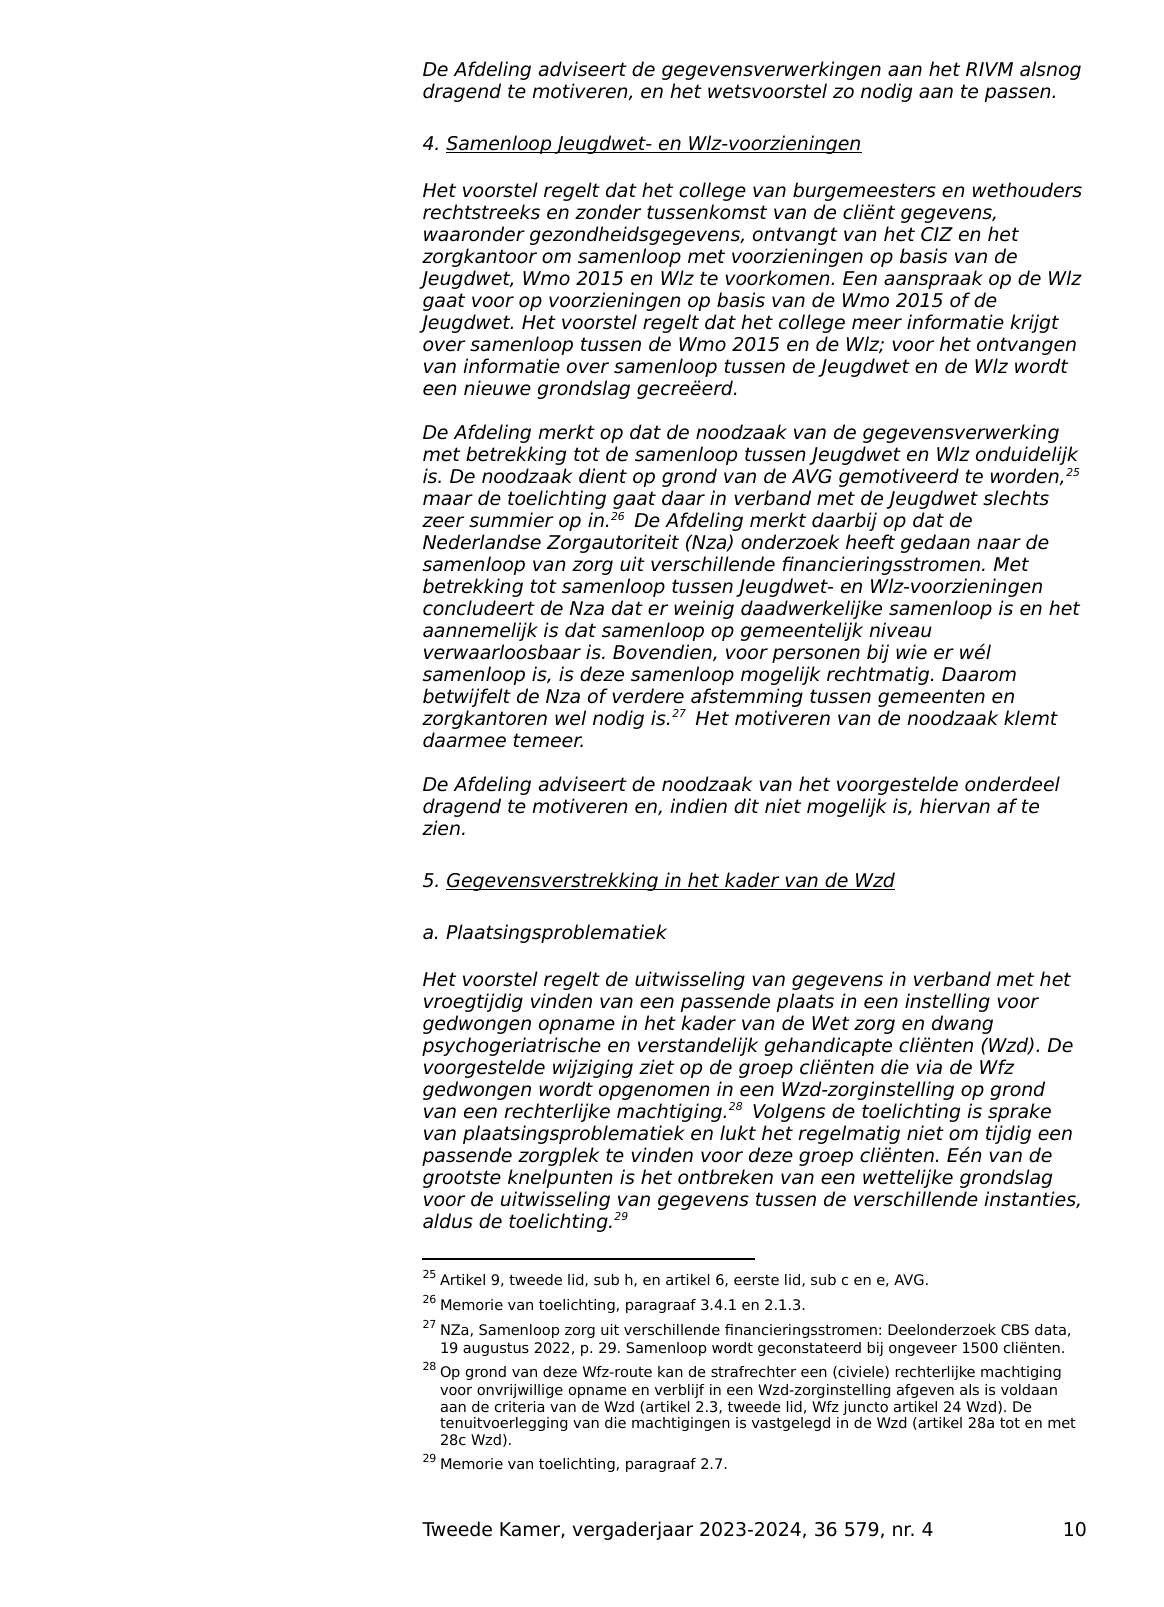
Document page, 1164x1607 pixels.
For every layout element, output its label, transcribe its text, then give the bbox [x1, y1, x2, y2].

text Memorie van toelichting, paragraaf 2.7. [422, 1452, 1087, 1474]
text Memorie van toelichting, paragraaf 3.4.1 en 2.1.3. [422, 1293, 1087, 1315]
text NZa, Samenloop zorg uit verschillende financieringsstromen: Deelonderzoek CBS data, 19 augustus 2022, p. 29. Samenloop wordt geconstateerd bij ongeveer 1500 cliënten. [422, 1318, 1087, 1357]
subtitle 5. Gegevensverstrekking in het kader van de Wzd [422, 870, 1087, 892]
text De Afdeling adviseert de gegevensverwerkingen aan het RIVM alsnog dragend te motiveren, en het wetsvoorstel zo nodig aan te passen. [422, 59, 1087, 103]
subtitle 4. Samenloop Jeugdwet- en Wlz-voorzieningen [422, 133, 1087, 155]
text Het voorstel regelt dat het college van burgemeesters en wethouders rechtstreeks en zonder tussenkomst van de cliënt gegevens, waaronder gezondheidsgegevens, ontvangt van het CIZ en het zorgkantoor om samenloop met voorzieningen op basis van de Jeugdwet, Wmo 2015 en Wlz te voorkomen. Een aanspraak op de Wlz gaat voor op voorzieningen op basis van de Wmo 2015 of de Jeugdwet. Het voorstel regelt dat het college meer informatie krijgt over samenloop tussen de Wmo 2015 en de Wlz; voor het ontvangen van informatie over samenloop tussen de Jeugdwet en de Wlz wordt een nieuwe grondslag gecreëerd. [422, 180, 1087, 400]
text Op grond van deze Wfz-route kan de strafrechter een (civiele) rechterlijke machtiging voor onvrijwillige opname en verblijf in een Wzd-zorginstelling afgeven als is voldaan aan de criteria van de Wzd (artikel 2.3, tweede lid, Wfz juncto artikel 24 Wzd). De tenuitvoerlegging van die machtigingen is vastgelegd in de Wzd (artikel 28a tot en met 28c Wzd). [422, 1360, 1087, 1449]
text Het voorstel regelt de uitwisseling van gegevens in verband met het vroegtijdig vinden van een passende plaats in een instelling voor gedwongen opname in het kader van de Wet zorg en dwang psychogeriatrische en verstandelijk gehandicapte cliënten (Wzd). De voorgestelde wijziging ziet op de groep cliënten die via de Wfz gedwongen wordt opgenomen in een Wzd-zorginstelling op grond van een rechterlijke machtiging. Volgens de toelichting is sprake van plaatsingsproblematiek en lukt het regelmatig niet om tijdig een passende zorgplek te vinden voor deze groep cliënten. Eén van de grootste knelpunten is het ontbreken van een wettelijke grondslag voor de uitwisseling van gegevens tussen de verschillende instanties, aldus de toelichting. [422, 969, 1087, 1232]
text Artikel 9, tweede lid, sub h, en artikel 6, eerste lid, sub c en e, AVG. [422, 1268, 1087, 1290]
text De Afdeling merkt op dat de noodzaak van de gegevensverwerking met betrekking tot de samenloop tussen Jeugdwet en Wlz onduidelijk is. De noodzaak dient op grond van de AVG gemotiveerd te worden, maar de toelichting gaat daar in verband met de Jeugdwet slechts zeer summier op in. De Afdeling merkt daarbij op dat de Nederlandse Zorgautoriteit (Nza) onderzoek heeft gedaan naar de samenloop van zorg uit verschillende financieringsstromen. Met betrekking tot samenloop tussen Jeugdwet- en Wlz-voorzieningen concludeert de Nza dat er weinig daadwerkelijke samenloop is en het aannemelijk is dat samenloop op gemeentelijk niveau verwaarloosbaar is. Bovendien, voor personen bij wie er wél samenloop is, is deze samenloop mogelijk rechtmatig. Daarom betwijfelt de Nza of verdere afstemming tussen gemeenten en zorgkantoren wel nodig is. Het motiveren van de noodzaak klemt daarmee temeer. [422, 422, 1087, 752]
text De Afdeling adviseert de noodzaak van het voorgestelde onderdeel dragend te motiveren en, indien dit niet mogelijk is, hiervan af te zien. [422, 774, 1087, 840]
subtitle a. Plaatsingsproblematiek [422, 922, 1087, 944]
